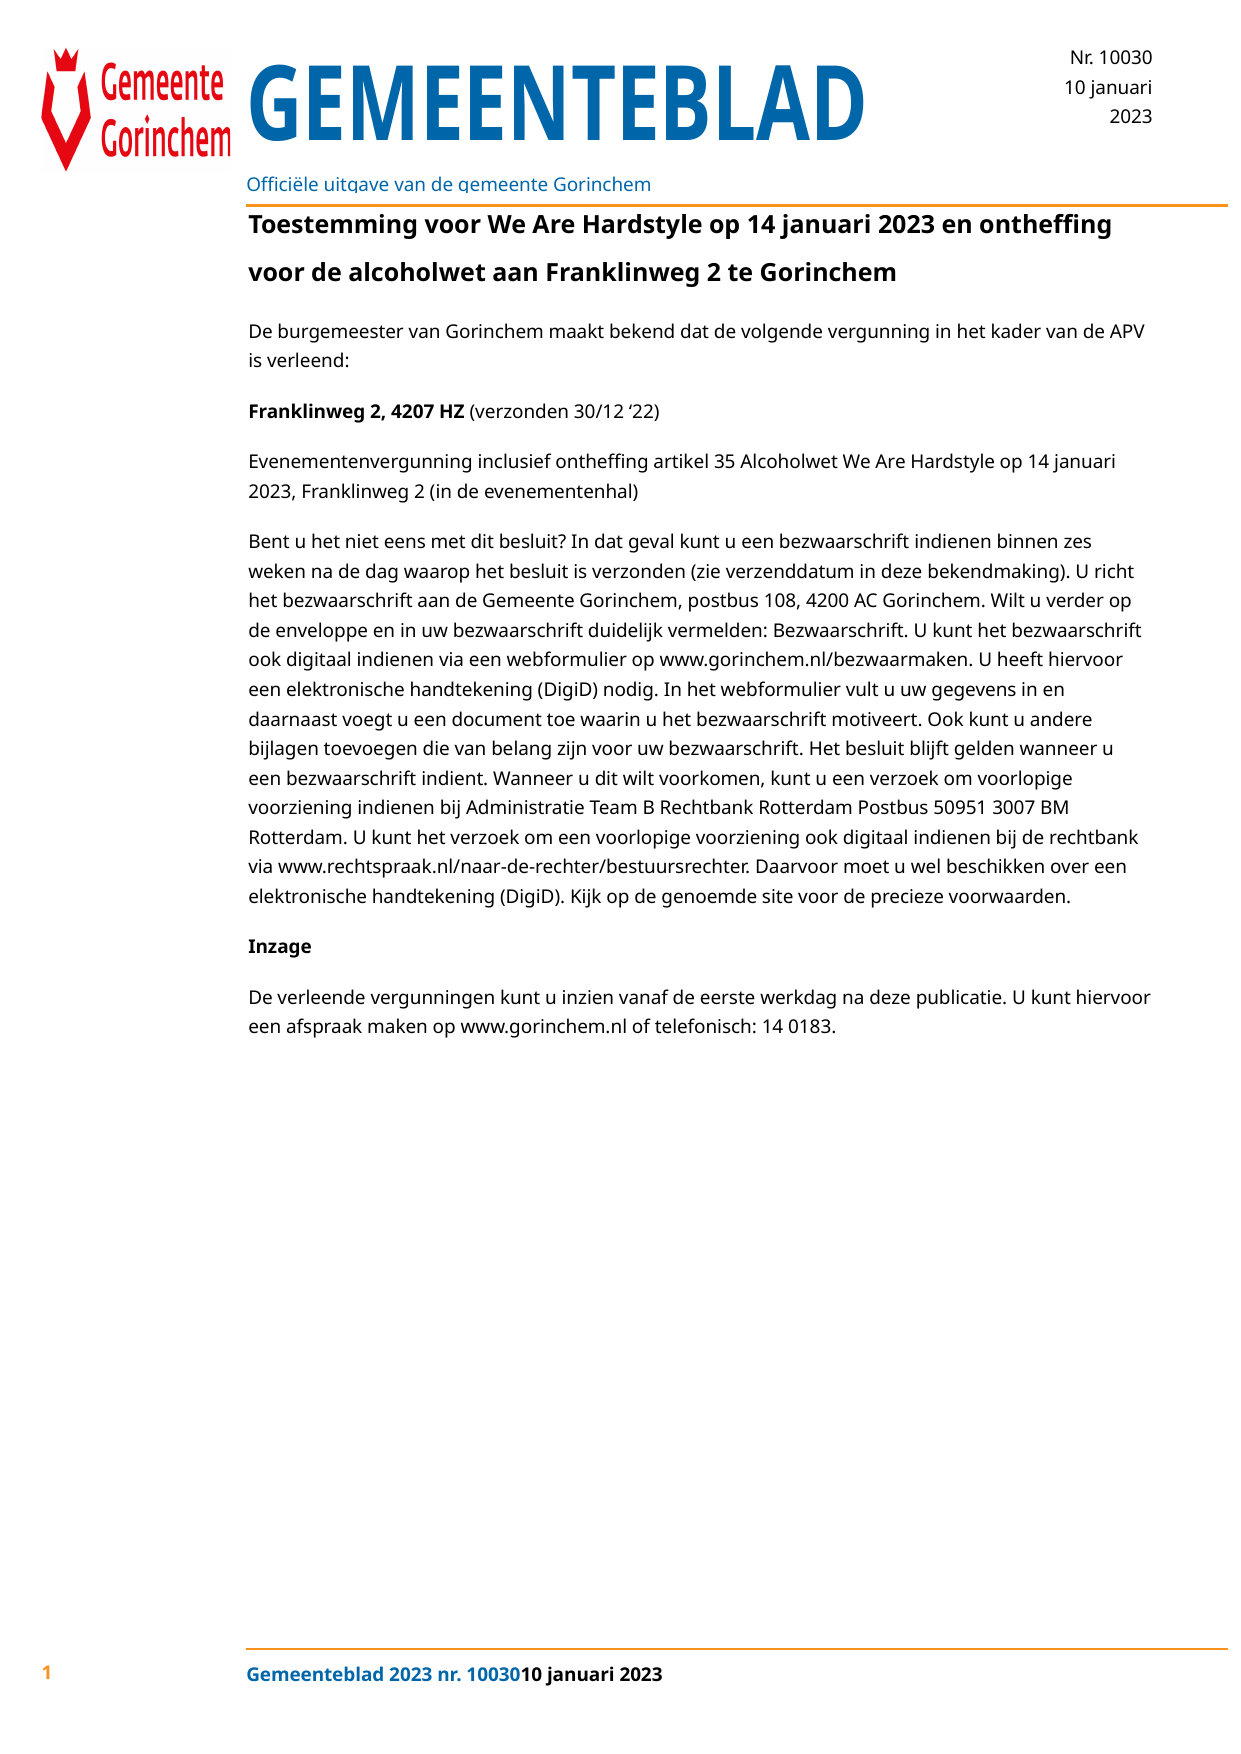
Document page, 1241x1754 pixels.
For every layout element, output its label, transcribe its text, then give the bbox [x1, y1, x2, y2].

text Bent u het niet eens met dit besluit? In dat geval kunt u een bezwaarschrift indienen binnen zes weken na de dag waarop het besluit is verzonden (zie verzenddatum in deze bekendmaking). U richt het bezwaarschrift aan de Gemeente Gorinchem, postbus 108, 4200 AC Gorinchem. Wilt u verder op de enveloppe en in uw bezwaarschrift duidelijk vermelden: Bezwaarschrift. U kunt het bezwaarschrift ook digitaal indienen via een webformulier op www.gorinchem.nl/bezwaarmaken. U heeft hiervoor een elektronische handtekening (DigiD) nodig. In het webformulier vult u uw gegevens in en daarnaast voegt u een document toe waarin u het bezwaarschrift motiveert. Ook kunt u andere bijlagen toevoegen die van belang zijn voor uw bezwaarschrift. Het besluit blijft gelden wanneer u een bezwaarschrift indient. Wanneer u dit wilt voorkomen, kunt u een verzoek om voorlopige voorziening indienen bij Administratie Team B Rechtbank Rotterdam Postbus 50951 3007 BM Rotterdam. U kunt het verzoek om een voorlopige voorziening ook digitaal indienen bij de rechtbank via www.rechtspraak.nl/naar-de-rechter/bestuursrechter. Daarvoor moet u wel beschikken over een elektronische handtekening (DigiD). Kijk op de genoemde site voor de precieze voorwaarden. [248, 528, 1152, 909]
text De verleende vergunningen kunt u inzien vanaf de eerste werkdag na deze publicatie. U kunt hiervoor een afspraak maken op www.gorinchem.nl of telefonisch: 14 0183. [248, 984, 1152, 1039]
text Franklinweg 2, 4207 HZ (verzonden 30/12 ‘22) [248, 398, 1152, 424]
text De burgemeester van Gorinchem maakt bekend dat de volgende vergunning in het kader van de APV is verleend: [248, 318, 1152, 373]
picture [41, 47, 231, 172]
text Toestemming voor We Are Hardstyle op 14 januari 2023 en ontheffing voor de alcoholwet aan Franklinweg 2 te Gorinchem [248, 207, 1152, 288]
text Evenementenvergunning inclusief ontheffing artikel 35 Alcoholwet We Are Hardstyle op 14 januari 2023, Franklinweg 2 (in de evenementenhal) [248, 448, 1152, 504]
text Inzage [248, 934, 1152, 959]
